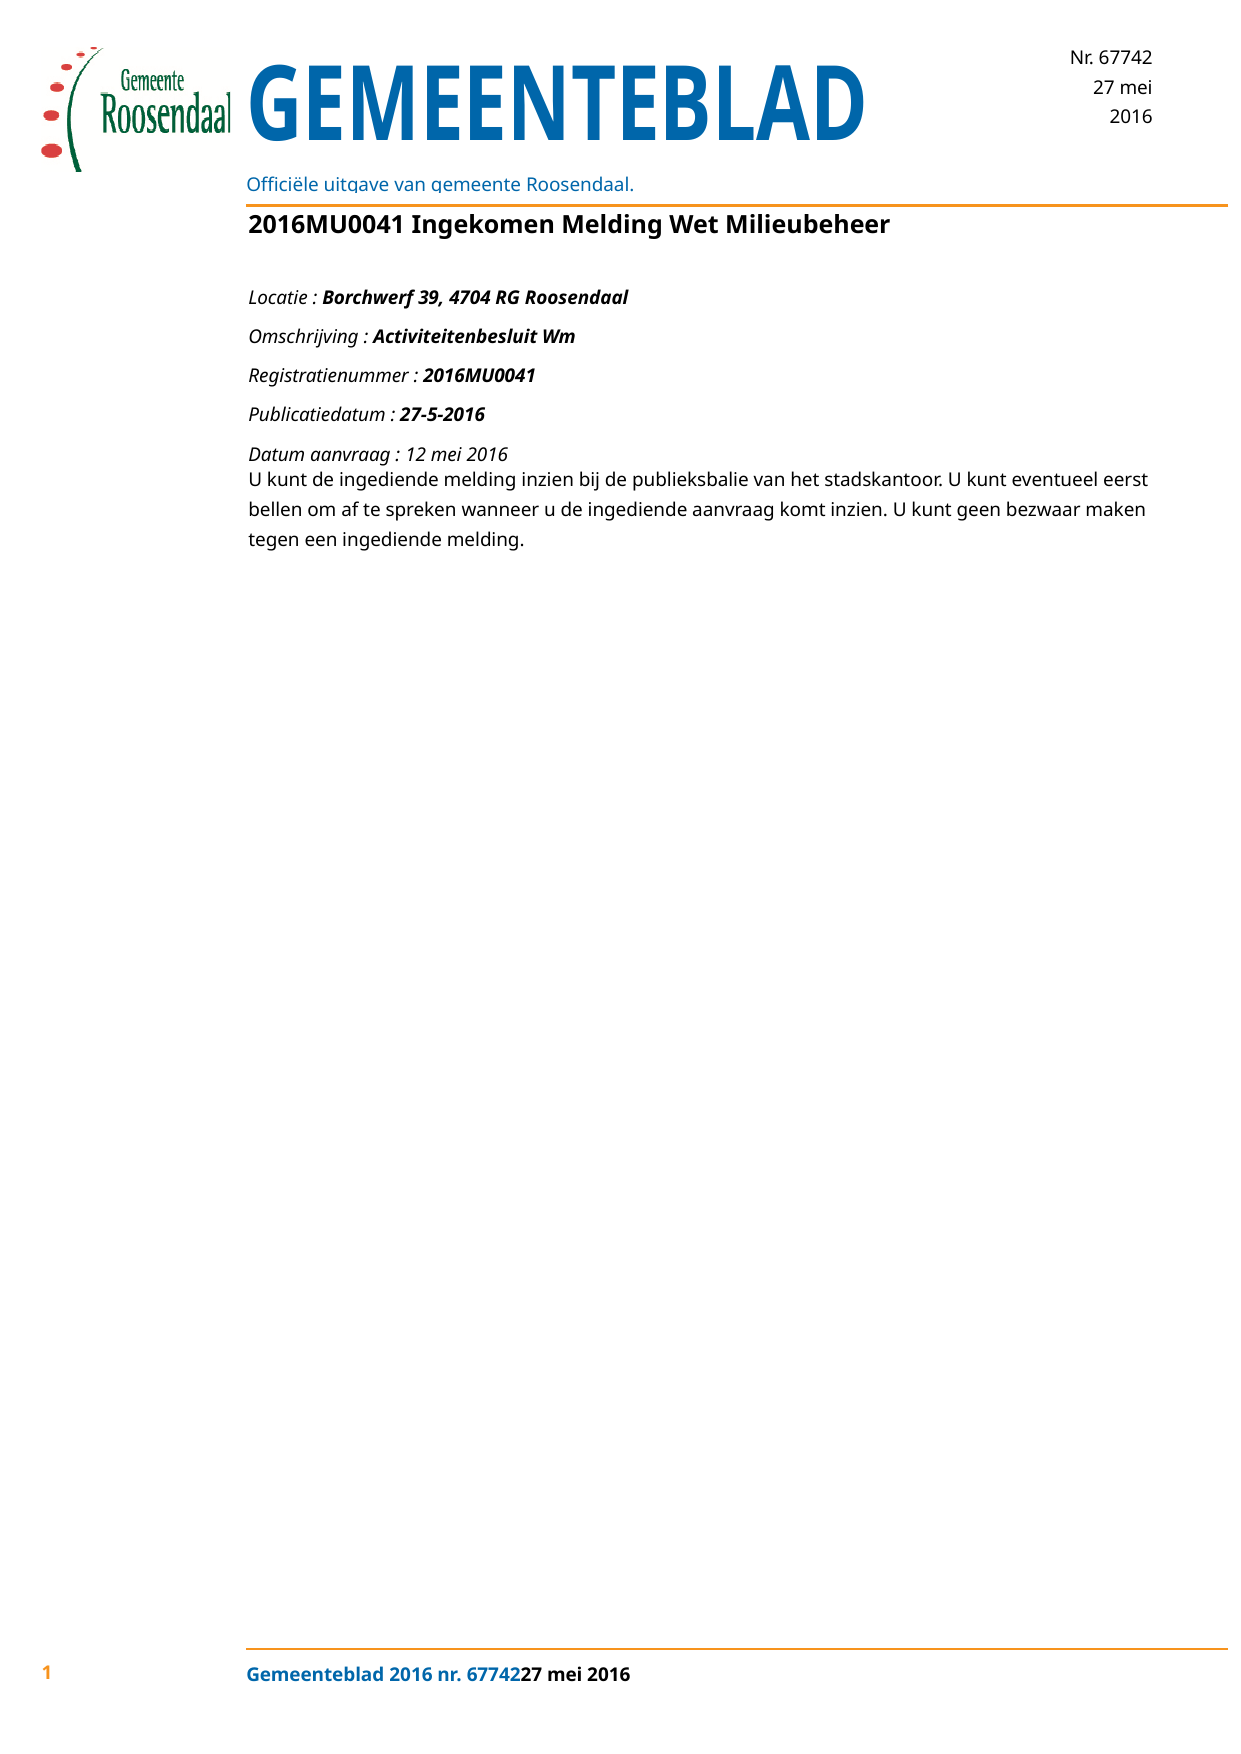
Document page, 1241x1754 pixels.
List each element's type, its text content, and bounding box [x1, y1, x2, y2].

text Datum aanvraag : 12 mei 2016 [248, 441, 1152, 467]
text Omschrijving : Activiteitenbesluit Wm [248, 323, 1152, 349]
text U kunt de ingediende melding inzien bij de publieksbalie van het stadskantoor. U kunt eventueel eerst bellen om af te spreken wanneer u de ingediende aanvraag komt inzien. U kunt geen bezwaar maken tegen een ingediende melding. [248, 467, 1152, 552]
text 2016MU0041 Ingekomen Melding Wet Milieubeheer [248, 207, 1152, 241]
picture [41, 47, 231, 172]
text Publicatiedatum : 27-5-2016 [248, 402, 1152, 427]
text Registratienummer : 2016MU0041 [248, 362, 1152, 388]
text Locatie : Borchwerf 39, 4704 RG Roosendaal [248, 284, 1152, 309]
